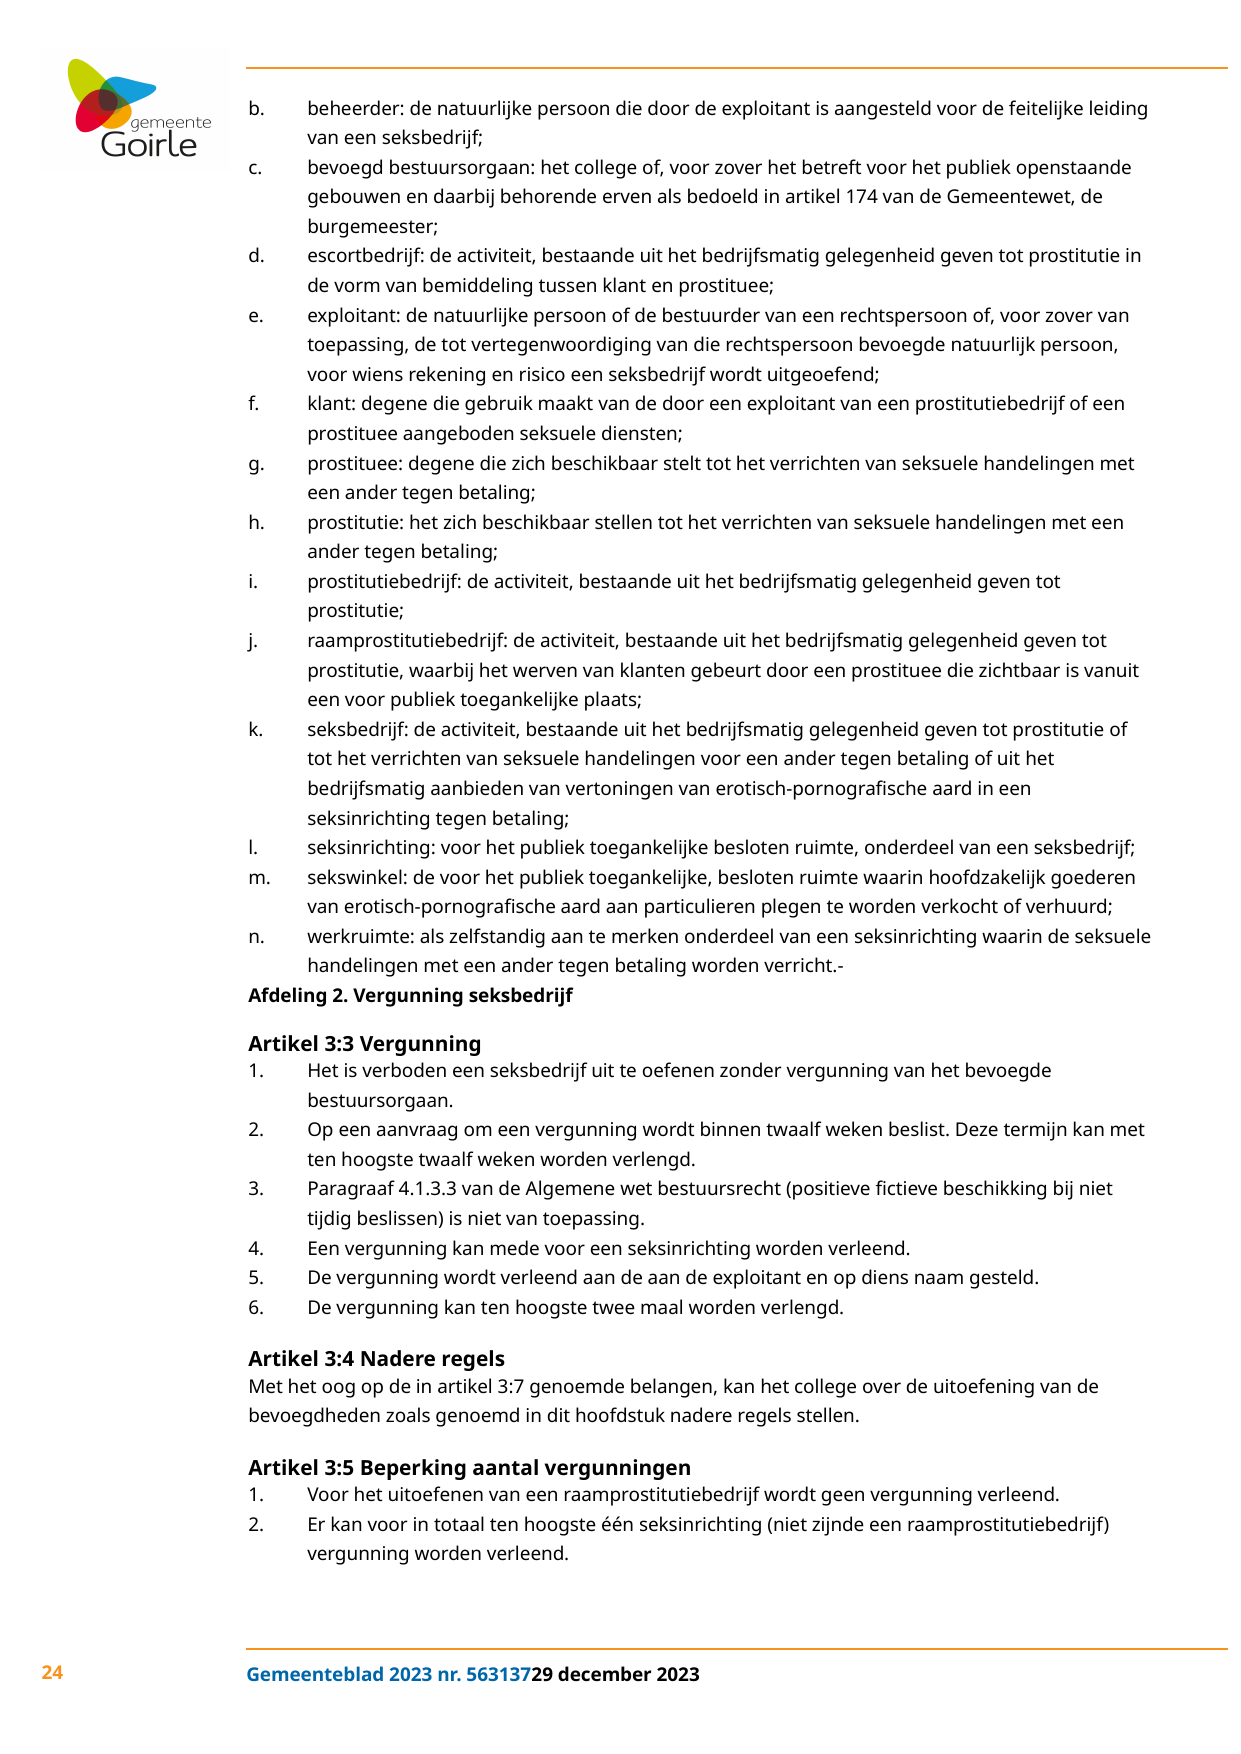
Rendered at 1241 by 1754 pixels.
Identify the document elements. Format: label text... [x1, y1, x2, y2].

list Voor het uitoefenen van een raamprostitutiebedrijf wordt geen vergunning verleend. [248, 1481, 1152, 1507]
list Het is verboden een seksbedrijf uit te oefenen zonder vergunning van het bevoegde bestuursorgaan. [248, 1057, 1152, 1113]
list beheerder: de natuurlijke persoon die door de exploitant is aangesteld voor de feitelijke leiding van een seksbedrijf; [248, 95, 1152, 150]
text Artikel 3:4 Nadere regels [248, 1344, 1152, 1373]
list prostituee: degene die zich beschikbaar stelt tot het verrichten van seksuele handelingen met een ander tegen betaling; [248, 450, 1152, 505]
list Een vergunning kan mede voor een seksinrichting worden verleend. [248, 1235, 1152, 1261]
list werkruimte: als zelfstandig aan te merken onderdeel van een seksinrichting waarin de seksuele handelingen met een ander tegen betaling worden verricht.- [248, 923, 1152, 978]
text Afdeling 2. Vergunning seksbedrijf [248, 982, 1152, 1008]
list Op een aanvraag om een vergunning wordt binnen twaalf weken beslist. Deze termijn kan met ten hoogste twaalf weken worden verlengd. [248, 1116, 1152, 1172]
list prostitutiebedrijf: de activiteit, bestaande uit het bedrijfsmatig gelegenheid geven tot prostitutie; [248, 568, 1152, 623]
list exploitant: de natuurlijke persoon of de bestuurder van een rechtspersoon of, voor zover van toepassing, de tot vertegenwoordiging van die rechtspersoon bevoegde natuurlijk persoon, voor wiens rekening en risico een seksbedrijf wordt uitgeoefend; [248, 302, 1152, 387]
list raamprostitutiebedrijf: de activiteit, bestaande uit het bedrijfsmatig gelegenheid geven tot prostitutie, waarbij het werven van klanten gebeurt door een prostituee die zichtbaar is vanuit een voor publiek toegankelijke plaats; [248, 627, 1152, 712]
list seksinrichting: voor het publiek toegankelijke besloten ruimte, onderdeel van een seksbedrijf; [248, 834, 1152, 860]
list Paragraaf 4.1.3.3 van de Algemene wet bestuursrecht (positieve fictieve beschikking bij niet tijdig beslissen) is niet van toepassing. [248, 1176, 1152, 1231]
list escortbedrijf: de activiteit, bestaande uit het bedrijfsmatig gelegenheid geven tot prostitutie in de vorm van bemiddeling tussen klant en prostituee; [248, 243, 1152, 298]
list De vergunning wordt verleend aan de aan de exploitant en op diens naam gesteld. [248, 1264, 1152, 1290]
picture [41, 47, 231, 172]
list Er kan voor in totaal ten hoogste één seksinrichting (niet zijnde een raamprostitutiebedrijf) vergunning worden verleend. [248, 1511, 1152, 1566]
list De vergunning kan ten hoogste twee maal worden verlengd. [248, 1294, 1152, 1320]
text Artikel 3:3 Vergunning [248, 1029, 1152, 1057]
list prostitutie: het zich beschikbaar stellen tot het verrichten van seksuele handelingen met een ander tegen betaling; [248, 509, 1152, 564]
list klant: degene die gebruik maakt van de door een exploitant van een prostitutiebedrijf of een prostituee aangeboden seksuele diensten; [248, 391, 1152, 446]
list seksbedrijf: de activiteit, bestaande uit het bedrijfsmatig gelegenheid geven tot prostitutie of tot het verrichten van seksuele handelingen voor een ander tegen betaling of uit het bedrijfsmatig aanbieden van vertoningen van erotisch-pornografische aard in een seksinrichting tegen betaling; [248, 716, 1152, 831]
list bevoegd bestuursorgaan: het college of, voor zover het betreft voor het publiek openstaande gebouwen en daarbij behorende erven als bedoeld in artikel 174 van de Gemeentewet, de burgemeester; [248, 154, 1152, 239]
text Met het oog op de in artikel 3:7 genoemde belangen, kan het college over de uitoefening van de bevoegdheden zoals genoemd in dit hoofdstuk nadere regels stellen. [248, 1373, 1152, 1428]
text Artikel 3:5 Beperking aantal vergunningen [248, 1453, 1152, 1481]
list sekswinkel: de voor het publiek toegankelijke, besloten ruimte waarin hoofdzakelijk goederen van erotisch-pornografische aard aan particulieren plegen te worden verkocht of verhuurd; [248, 864, 1152, 919]
